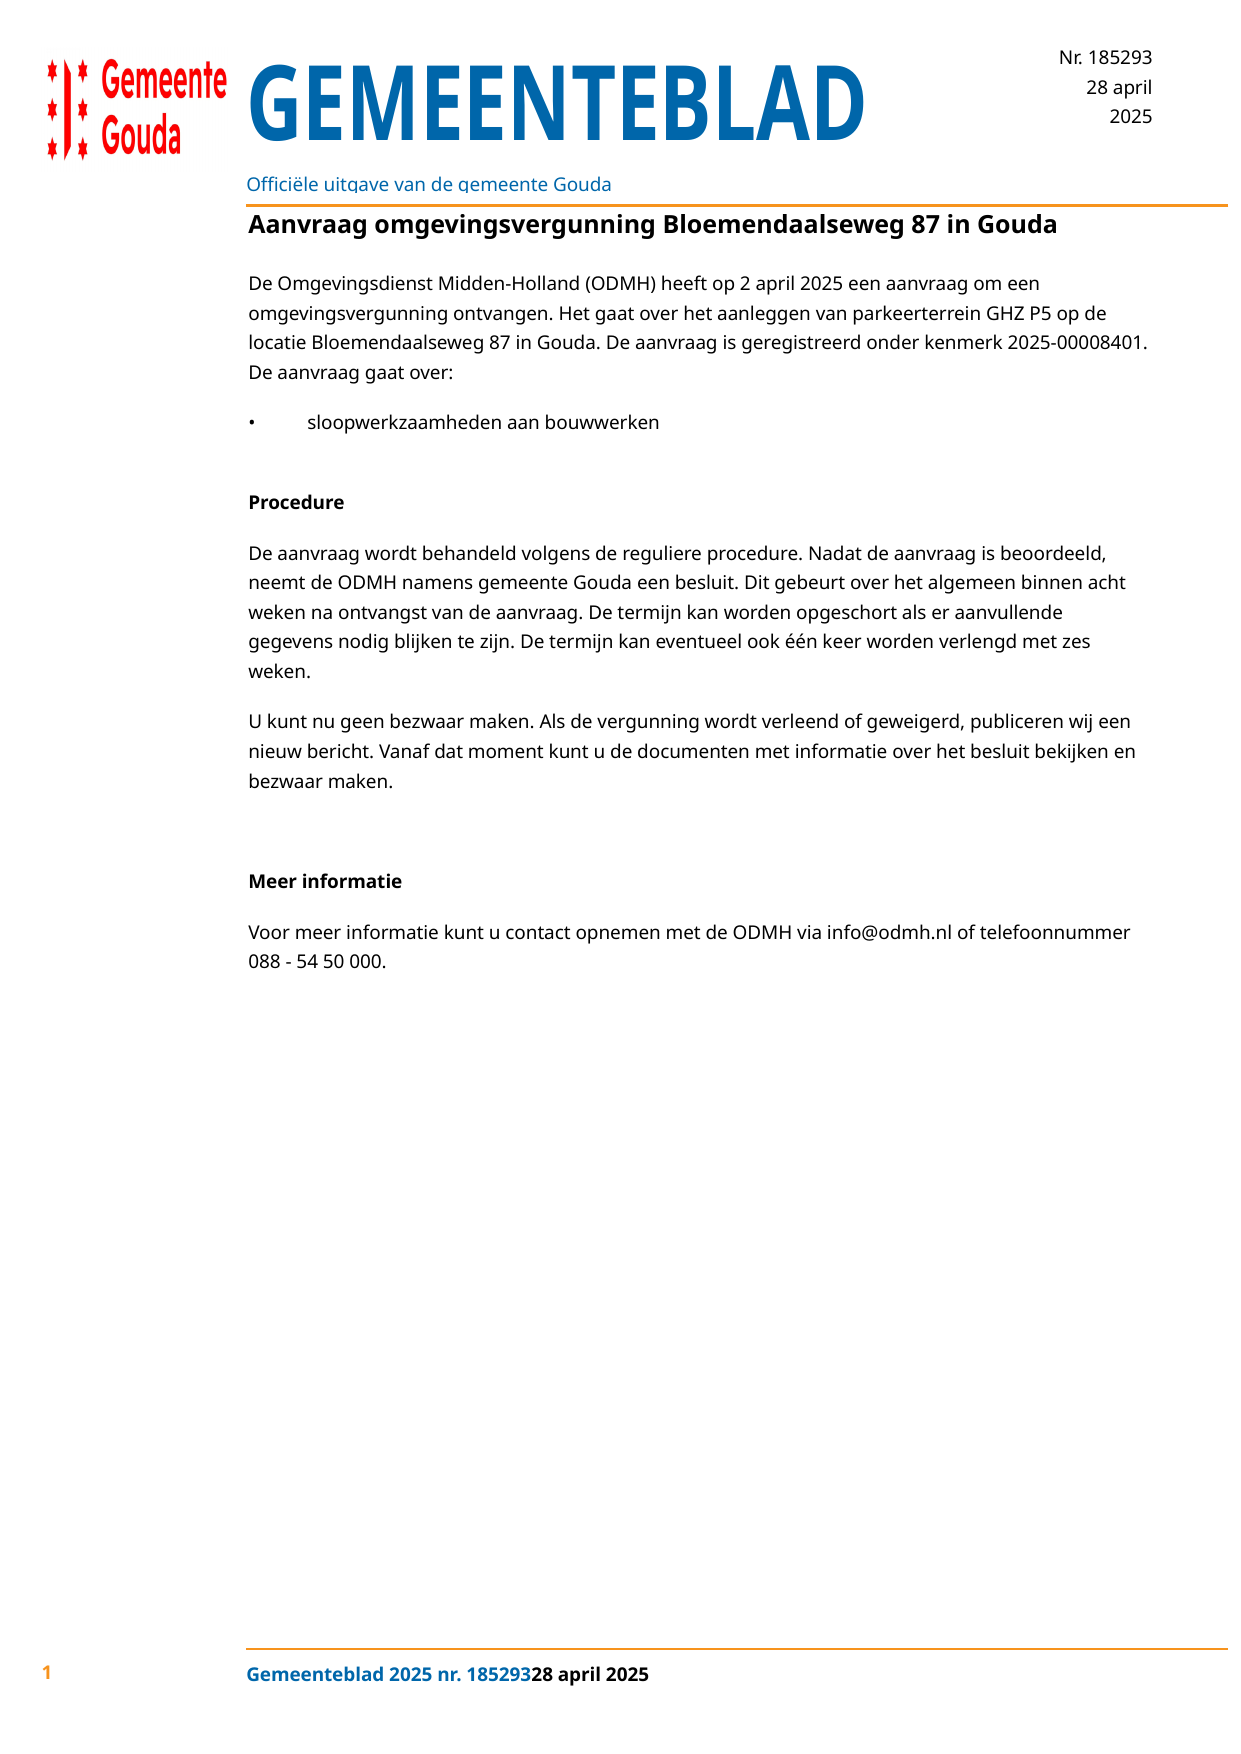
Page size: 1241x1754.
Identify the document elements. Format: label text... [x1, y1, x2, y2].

text De Omgevingsdienst Midden-Holland (ODMH) heeft op 2 april 2025 een aanvraag om een omgevingsvergunning ontvangen. Het gaat over het aanleggen van parkeerterrein GHZ P5 op de locatie Bloemendaalseweg 87 in Gouda. De aanvraag is geregistreerd onder kenmerk 2025-00008401. De aanvraag gaat over: [248, 270, 1152, 385]
list sloopwerkzaamheden aan bouwwerken [248, 409, 1152, 435]
text Meer informatie [248, 869, 1152, 894]
text De aanvraag wordt behandeld volgens de reguliere procedure. Nadat de aanvraag is beoordeeld, neemt de ODMH namens gemeente Gouda een besluit. Dit gebeurt over het algemeen binnen acht weken na ontvangst van de aanvraag. De termijn kan worden opgeschort als er aanvullende gegevens nodig blijken te zijn. De termijn kan eventueel ook één keer worden verlengd met zes weken. [248, 540, 1152, 684]
picture [41, 47, 231, 172]
text Procedure [248, 489, 1152, 515]
text Aanvraag omgevingsvergunning Bloemendaalseweg 87 in Gouda [248, 207, 1152, 241]
text Voor meer informatie kunt u contact opnemen met de ODMH via info@odmh.nl of telefoonnummer 088 - 54 50 000. [248, 919, 1152, 974]
text U kunt nu geen bezwaar maken. Als de vergunning wordt verleend of geweigerd, publiceren wij een nieuw bericht. Vanaf dat moment kunt u de documenten met informatie over het besluit bekijken en bezwaar maken. [248, 709, 1152, 793]
